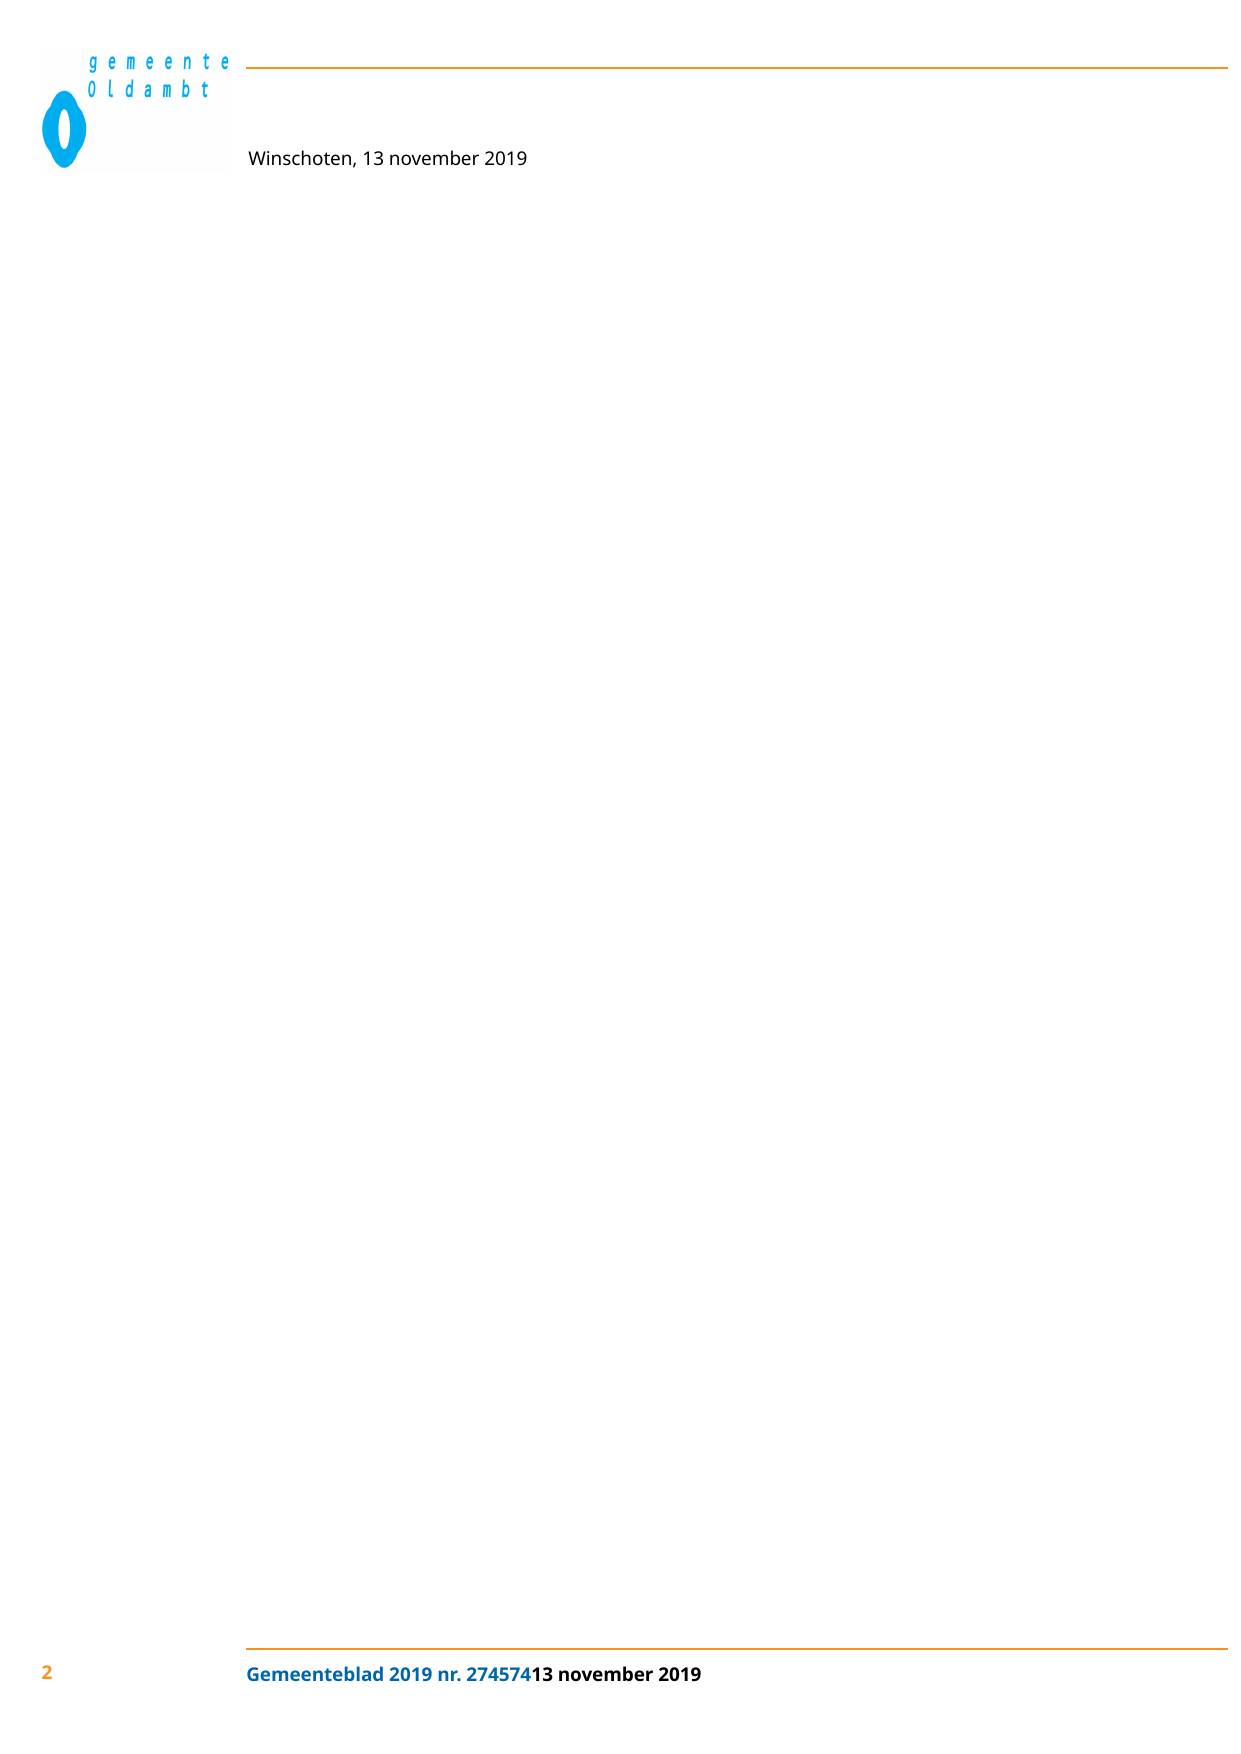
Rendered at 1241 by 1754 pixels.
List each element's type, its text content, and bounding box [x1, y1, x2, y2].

picture [41, 47, 231, 172]
text Winschoten, 13 november 2019 [248, 145, 1152, 171]
